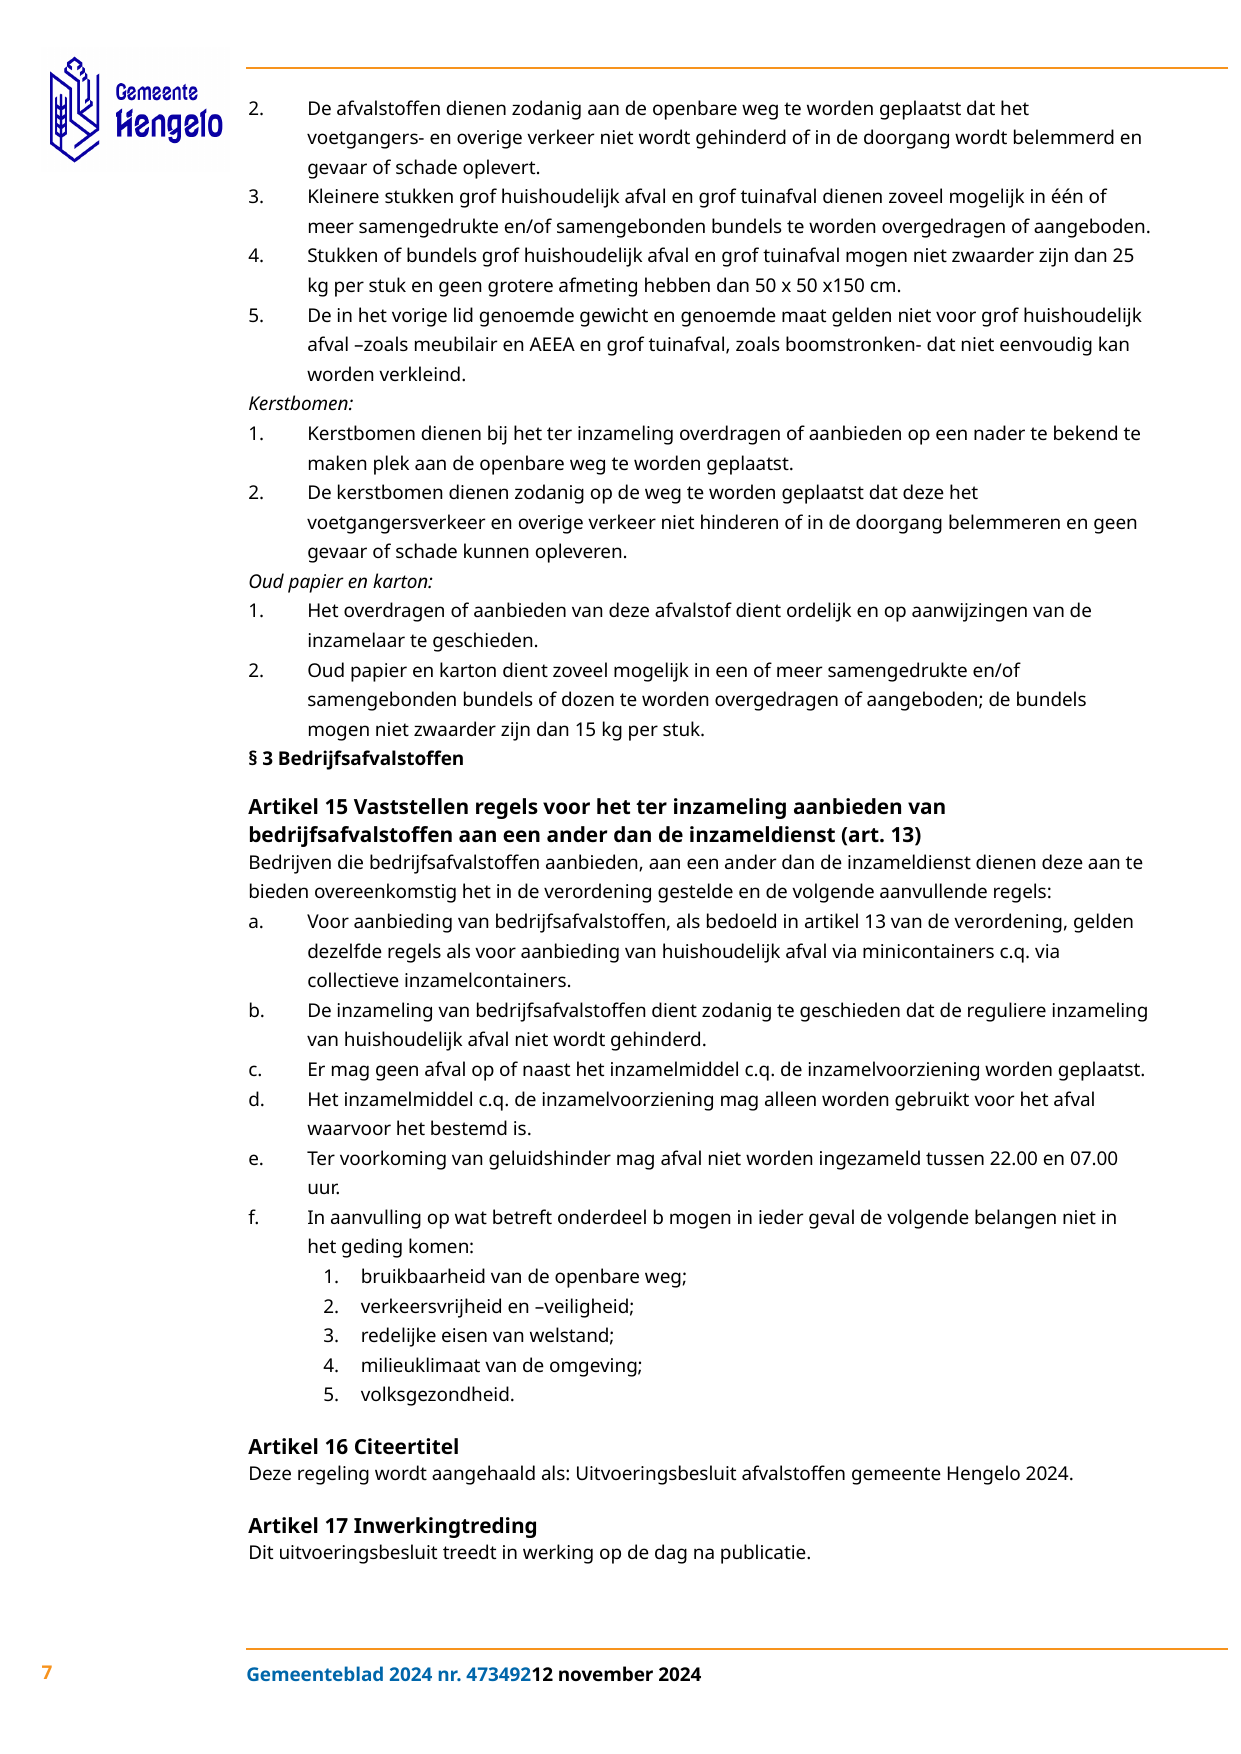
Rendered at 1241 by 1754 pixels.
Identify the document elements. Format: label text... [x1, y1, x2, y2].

list Het inzamelmiddel c.q. de inzamelvoorziening mag alleen worden gebruikt voor het afval waarvoor het bestemd is. [248, 1086, 1152, 1141]
picture [41, 47, 231, 172]
list verkeersvrijheid en –veiligheid; [323, 1293, 1152, 1318]
list Kerstbomen dienen bij het ter inzameling overdragen of aanbieden op een nader te bekend te maken plek aan de openbare weg te worden geplaatst. [248, 420, 1152, 476]
list Het overdragen of aanbieden van deze afvalstof dient ordelijk en op aanwijzingen van de inzamelaar te geschieden. [248, 598, 1152, 653]
text Artikel 16 Citeertitel [248, 1432, 1152, 1460]
list Kleinere stukken grof huishoudelijk afval en grof tuinafval dienen zoveel mogelijk in één of meer samengedrukte en/of samengebonden bundels te worden overgedragen of aangeboden. [248, 183, 1152, 239]
list Er mag geen afval op of naast het inzamelmiddel c.q. de inzamelvoorziening worden geplaatst. [248, 1056, 1152, 1082]
text Bedrijven die bedrijfsafvalstoffen aanbieden, aan een ander dan de inzameldienst dienen deze aan te bieden overeenkomstig het in de verordening gestelde en de volgende aanvullende regels: [248, 849, 1152, 904]
list volksgezondheid. [323, 1382, 1152, 1407]
list milieuklimaat van de omgeving; [323, 1352, 1152, 1378]
list De kerstbomen dienen zodanig op de weg te worden geplaatst dat deze het voetgangersverkeer en overige verkeer niet hinderen of in de doorgang belemmeren en geen gevaar of schade kunnen opleveren. [248, 479, 1152, 564]
list Voor aanbieding van bedrijfsafvalstoffen, als bedoeld in artikel 13 van de verordening, gelden dezelfde regels als voor aanbieding van huishoudelijk afval via minicontainers c.q. via collectieve inzamelcontainers. [248, 908, 1152, 993]
list De afvalstoffen dienen zodanig aan de openbare weg te worden geplaatst dat het voetgangers- en overige verkeer niet wordt gehinderd of in de doorgang wordt belemmerd en gevaar of schade oplevert. [248, 95, 1152, 180]
list Oud papier en karton dient zoveel mogelijk in een of meer samengedrukte en/of samengebonden bundels of dozen te worden overgedragen of aangeboden; de bundels mogen niet zwaarder zijn dan 15 kg per stuk. [248, 657, 1152, 742]
list De inzameling van bedrijfsafvalstoffen dient zodanig te geschieden dat de reguliere inzameling van huishoudelijk afval niet wordt gehinderd. [248, 997, 1152, 1052]
list Stukken of bundels grof huishoudelijk afval en grof tuinafval mogen niet zwaarder zijn dan 25 kg per stuk en geen grotere afmeting hebben dan 50 x 50 x150 cm. [248, 243, 1152, 298]
text Oud papier en karton: [248, 568, 1152, 594]
text Dit uitvoeringsbesluit treedt in werking op de dag na publicatie. [248, 1539, 1152, 1565]
list In aanvulling op wat betreft onderdeel b mogen in ieder geval de volgende belangen niet in het geding komen: [248, 1204, 1152, 1259]
text Artikel 15 Vaststellen regels voor het ter inzameling aanbieden van bedrijfsafvalstoffen aan een ander dan de inzameldienst (art. 13) [248, 792, 1152, 849]
text Deze regeling wordt aangehaald als: Uitvoeringsbesluit afvalstoffen gemeente Hengelo 2024. [248, 1460, 1152, 1486]
list redelijke eisen van welstand; [323, 1322, 1152, 1348]
text Kerstbomen: [248, 391, 1152, 416]
list Ter voorkoming van geluidshinder mag afval niet worden ingezameld tussen 22.00 en 07.00 uur. [248, 1145, 1152, 1200]
list bruikbaarheid van de openbare weg; [323, 1263, 1152, 1289]
text § 3 Bedrijfsafvalstoffen [248, 746, 1152, 771]
text Artikel 17 Inwerkingtreding [248, 1511, 1152, 1539]
list De in het vorige lid genoemde gewicht en genoemde maat gelden niet voor grof huishoudelijk afval –zoals meubilair en AEEA en grof tuinafval, zoals boomstronken- dat niet eenvoudig kan worden verkleind. [248, 302, 1152, 387]
